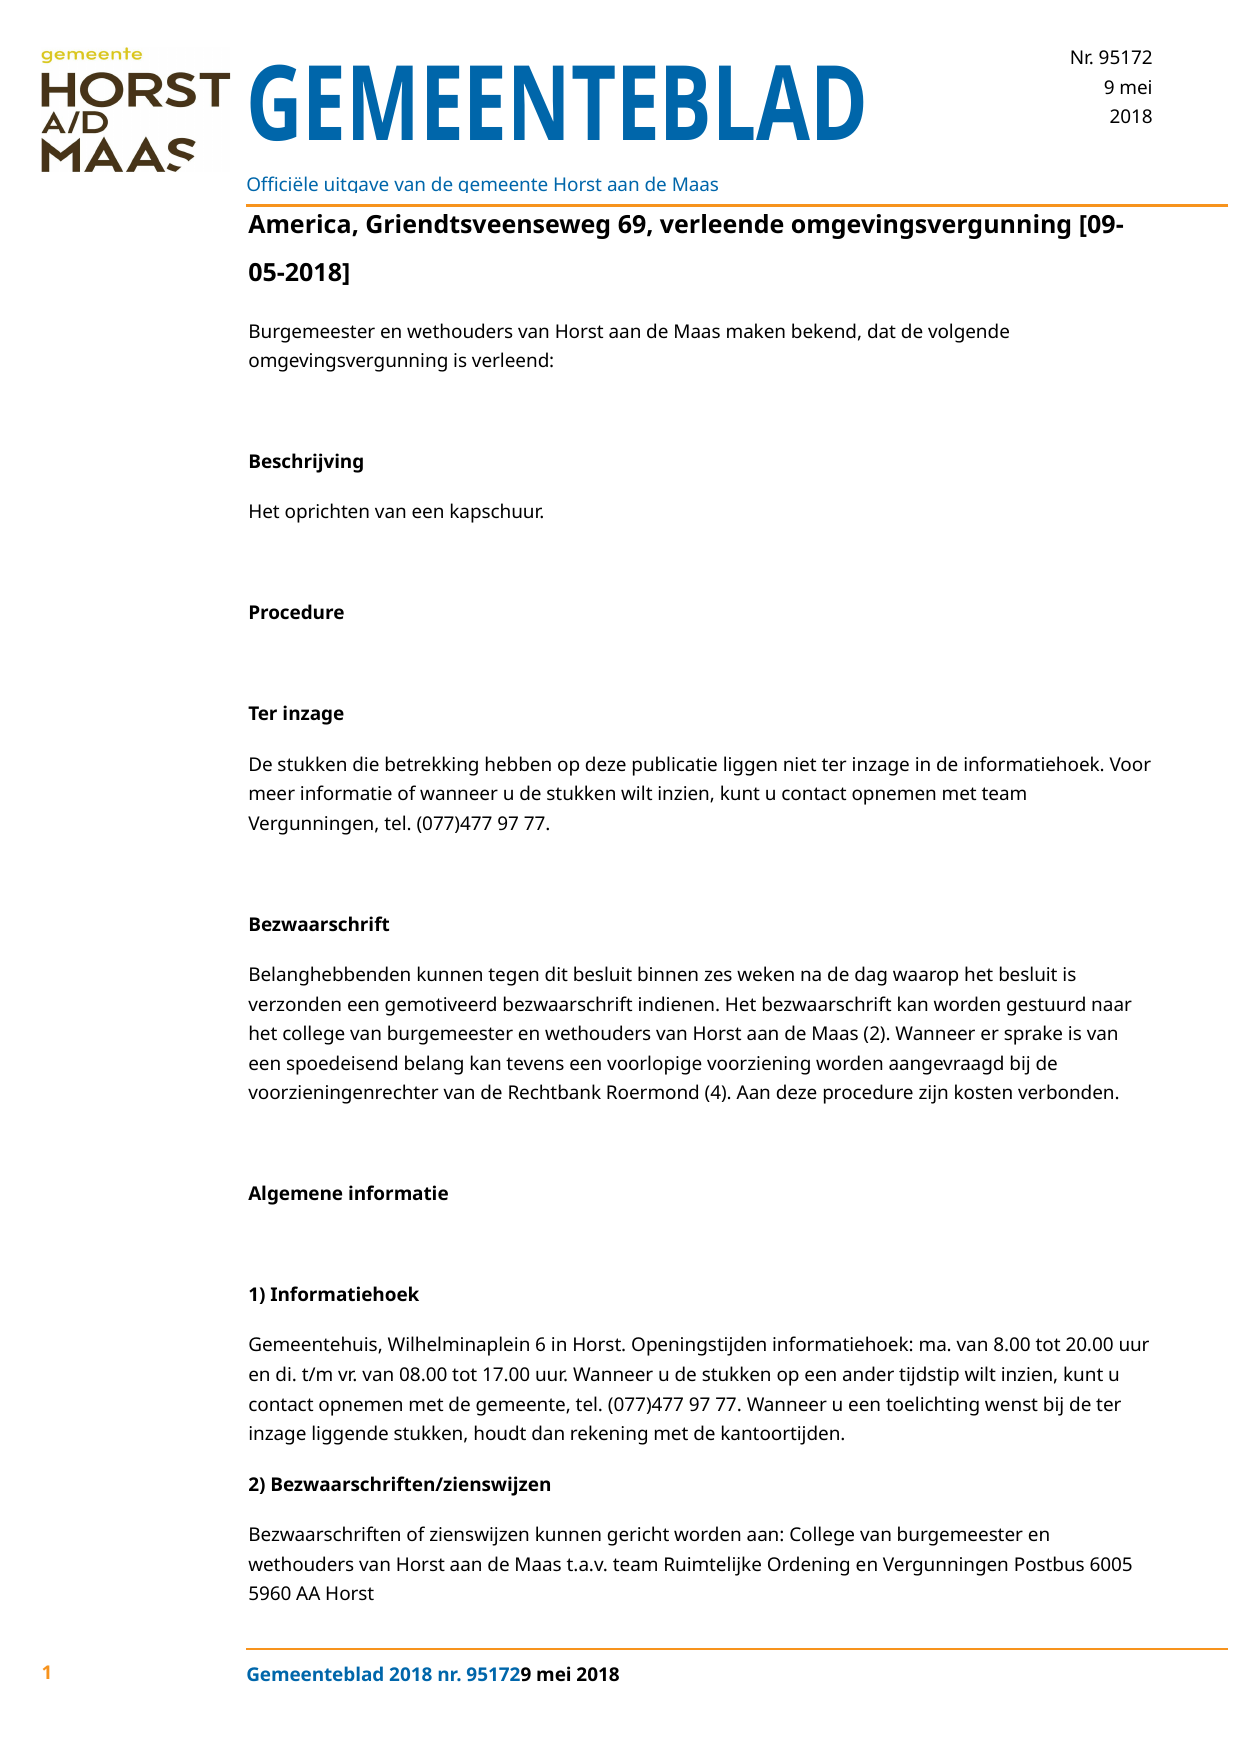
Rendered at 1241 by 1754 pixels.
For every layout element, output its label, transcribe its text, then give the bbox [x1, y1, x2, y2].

text Gemeentehuis, Wilhelminaplein 6 in Horst. Openingstijden informatiehoek: ma. van 8.00 tot 20.00 uur en di. t/m vr. van 08.00 tot 17.00 uur. Wanneer u de stukken op een ander tijdstip wilt inzien, kunt u contact opnemen met de gemeente, tel. (077)477 97 77. Wanneer u een toelichting wenst bij de ter inzage liggende stukken, houdt dan rekening met de kantoortijden. [248, 1332, 1152, 1446]
text De stukken die betrekking hebben op deze publicatie liggen niet ter inzage in de informatiehoek. Voor meer informatie of wanneer u de stukken wilt inzien, kunt u contact opnemen met team Vergunningen, tel. (077)477 97 77. [248, 751, 1152, 836]
text Het oprichten van een kapschuur. [248, 499, 1152, 524]
text Belanghebbenden kunnen tegen dit besluit binnen zes weken na de dag waarop het besluit is verzonden een gemotiveerd bezwaarschrift indienen. Het bezwaarschrift kan worden gestuurd naar het college van burgemeester en wethouders van Horst aan de Maas (2). Wanneer er sprake is van een spoedeisend belang kan tevens een voorlopige voorziening worden aangevraagd bij de voorzieningenrechter van de Rechtbank Roermond (4). Aan deze procedure zijn kosten verbonden. [248, 961, 1152, 1105]
text Bezwaarschrift [248, 911, 1152, 937]
text Burgemeester en wethouders van Horst aan de Maas maken bekend, dat de volgende omgevingsvergunning is verleend: [248, 318, 1152, 373]
text 2) Bezwaarschriften/zienswijzen [248, 1471, 1152, 1497]
text Algemene informatie [248, 1180, 1152, 1206]
text Beschrijving [248, 448, 1152, 474]
picture [41, 47, 231, 172]
text Ter inzage [248, 700, 1152, 726]
text America, Griendtsveenseweg 69, verleende omgevingsvergunning [09-05-2018] [248, 207, 1152, 288]
text 1) Informatiehoek [248, 1281, 1152, 1307]
text Bezwaarschriften of zienswijzen kunnen gericht worden aan: College van burgemeester en wethouders van Horst aan de Maas t.a.v. team Ruimtelijke Ordening en Vergunningen Postbus 6005 5960 AA Horst [248, 1521, 1152, 1606]
text Procedure [248, 599, 1152, 625]
